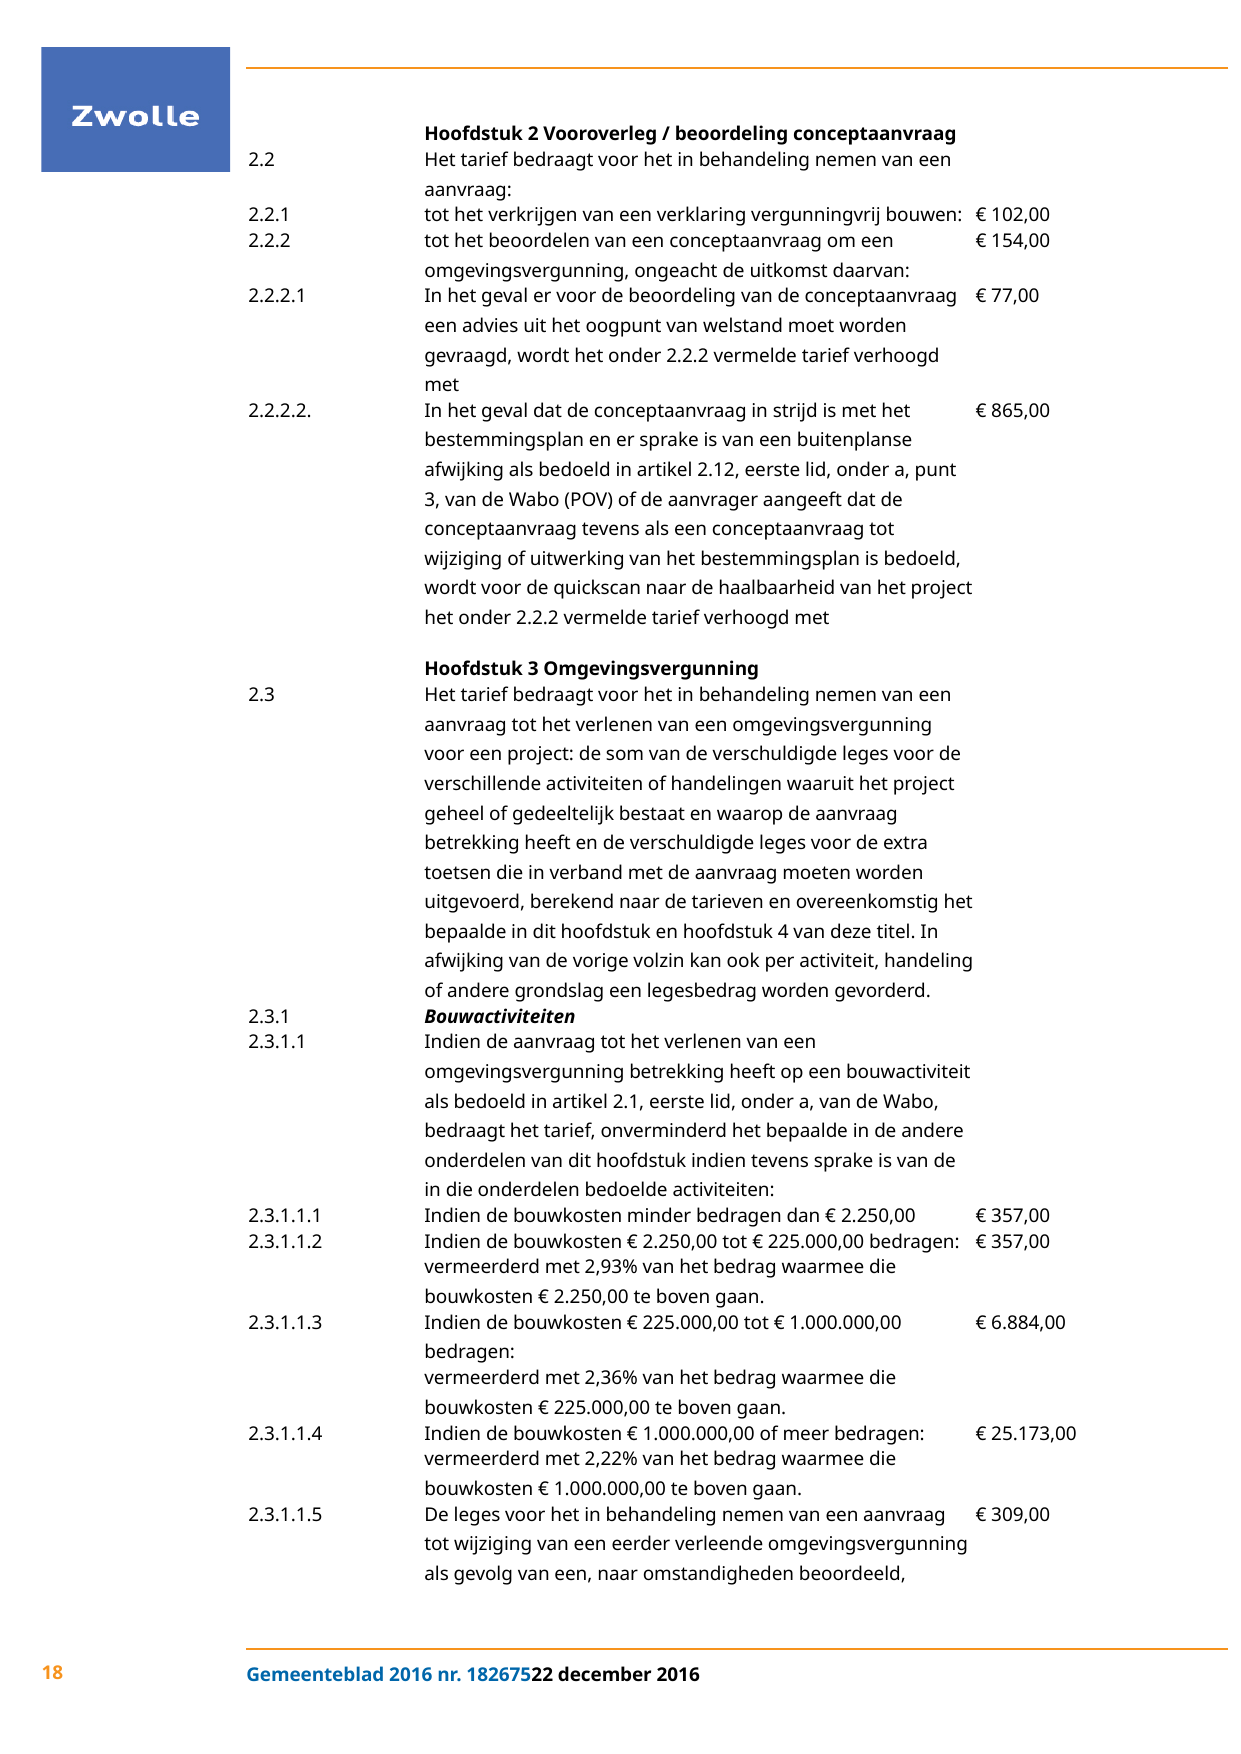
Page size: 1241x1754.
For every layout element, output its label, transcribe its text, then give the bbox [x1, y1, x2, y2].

table_cell € 25.173,00 [975, 1420, 1152, 1445]
table_cell [975, 1003, 1152, 1029]
table_cell 2.3.1.1.5 [248, 1501, 424, 1586]
table_cell € 77,00 [975, 283, 1152, 397]
table_cell 2.3.1 [248, 1003, 424, 1029]
table_cell De leges voor het in behandeling nemen van een aanvraag tot wijziging van een eerder verleende omgevingsvergunning als gevolg van een, naar omstandigheden beoordeeld, [424, 1501, 975, 1586]
table_cell € 357,00 [975, 1228, 1152, 1254]
table_cell Hoofdstuk 2 Vooroverleg / beoordeling conceptaanvraag [424, 121, 975, 146]
table_cell Indien de bouwkosten € 1.000.000,00 of meer bedragen: [424, 1420, 975, 1445]
table_cell 2.3.1.1.4 [248, 1420, 424, 1445]
table_cell [248, 1445, 424, 1501]
table_cell € 357,00 [975, 1202, 1152, 1228]
table_cell tot het verkrijgen van een verklaring vergunningvrij bouwen: [424, 202, 975, 227]
table_cell vermeerderd met 2,93% van het bedrag waarmee die bouwkosten € 2.250,00 te boven gaan. [424, 1254, 975, 1309]
table_cell [248, 121, 424, 146]
table_cell [975, 146, 1152, 202]
table_cell [248, 1364, 424, 1420]
table_cell [248, 1254, 424, 1309]
table_cell 2.3 [248, 681, 424, 1003]
table_cell € 865,00 [975, 397, 1152, 630]
table_cell [975, 1254, 1152, 1309]
table_cell [975, 1364, 1152, 1420]
table_cell Het tarief bedraagt voor het in behandeling nemen van een aanvraag tot het verlenen van een omgevingsvergunning voor een project: de som van de verschuldigde leges voor de verschillende activiteiten of handelingen waaruit het project geheel of gedeeltelijk bestaat en waarop de aanvraag betrekking heeft en de verschuldigde leges voor de extra toetsen die in verband met de aanvraag moeten worden uitgevoerd, berekend naar de tarieven en overeenkomstig het bepaalde in dit hoofdstuk en hoofdstuk 4 van deze titel. In afwijking van de vorige volzin kan ook per activiteit, handeling of andere grondslag een legesbedrag worden gevorderd. [424, 681, 975, 1003]
table_cell 2.2.2 [248, 227, 424, 283]
table_cell vermeerderd met 2,22% van het bedrag waarmee die bouwkosten € 1.000.000,00 te boven gaan. [424, 1445, 975, 1501]
table_cell In het geval dat de conceptaanvraag in strijd is met het bestemmingsplan en er sprake is van een buitenplanse afwijking als bedoeld in artikel 2.12, eerste lid, onder a, punt 3, van de Wabo (POV) of de aanvrager aangeeft dat de conceptaanvraag tevens als een conceptaanvraag tot wijziging of uitwerking van het bestemmingsplan is bedoeld, wordt voor de quickscan naar de haalbaarheid van het project het onder 2.2.2 vermelde tarief verhoogd met [424, 397, 975, 630]
table_cell 2.2 [248, 146, 424, 202]
table_cell € 309,00 [975, 1501, 1152, 1586]
table_cell [424, 630, 975, 656]
table_cell € 102,00 [975, 202, 1152, 227]
picture [41, 47, 231, 172]
table_cell Bouwactiviteiten [424, 1003, 975, 1029]
table_cell Het tarief bedraagt voor het in behandeling nemen van een aanvraag: [424, 146, 975, 202]
table_cell vermeerderd met 2,36% van het bedrag waarmee die bouwkosten € 225.000,00 te boven gaan. [424, 1364, 975, 1420]
table_cell Indien de bouwkosten minder bedragen dan € 2.250,00 [424, 1202, 975, 1228]
table_cell 2.2.2.2. [248, 397, 424, 630]
table_cell [248, 656, 424, 681]
table_cell [975, 656, 1152, 681]
table_cell 2.2.1 [248, 202, 424, 227]
table_cell In het geval er voor de beoordeling van de conceptaanvraag een advies uit het oogpunt van welstand moet worden gevraagd, wordt het onder 2.2.2 vermelde tarief verhoogd met [424, 283, 975, 397]
table_cell [248, 95, 424, 121]
table_cell [975, 121, 1152, 146]
table_cell [248, 630, 424, 656]
table_cell 2.3.1.1.2 [248, 1228, 424, 1254]
table_cell Indien de aanvraag tot het verlenen van een omgevingsvergunning betrekking heeft op een bouwactiviteit als bedoeld in artikel 2.1, eerste lid, onder a, van de Wabo, bedraagt het tarief, onverminderd het bepaalde in de andere onderdelen van dit hoofdstuk indien tevens sprake is van de in die onderdelen bedoelde activiteiten: [424, 1029, 975, 1202]
table_cell 2.3.1.1 [248, 1029, 424, 1202]
table_cell 2.3.1.1.1 [248, 1202, 424, 1228]
table_cell tot het beoordelen van een conceptaanvraag om een omgevingsvergunning, ongeacht de uitkomst daarvan: [424, 227, 975, 283]
table_cell 2.3.1.1.3 [248, 1309, 424, 1364]
table_cell € 154,00 [975, 227, 1152, 283]
table_cell [975, 1029, 1152, 1202]
table_cell € 6.884,00 [975, 1309, 1152, 1364]
table_cell Indien de bouwkosten € 2.250,00 tot € 225.000,00 bedragen: [424, 1228, 975, 1254]
table_cell Hoofdstuk 3 Omgevingsvergunning [424, 656, 975, 681]
table_cell [424, 95, 975, 121]
table_cell [975, 95, 1152, 121]
table_cell Indien de bouwkosten € 225.000,00 tot € 1.000.000,00 bedragen: [424, 1309, 975, 1364]
table_cell [975, 1445, 1152, 1501]
table_cell 2.2.2.1 [248, 283, 424, 397]
table_cell [975, 681, 1152, 1003]
table_cell [975, 630, 1152, 656]
